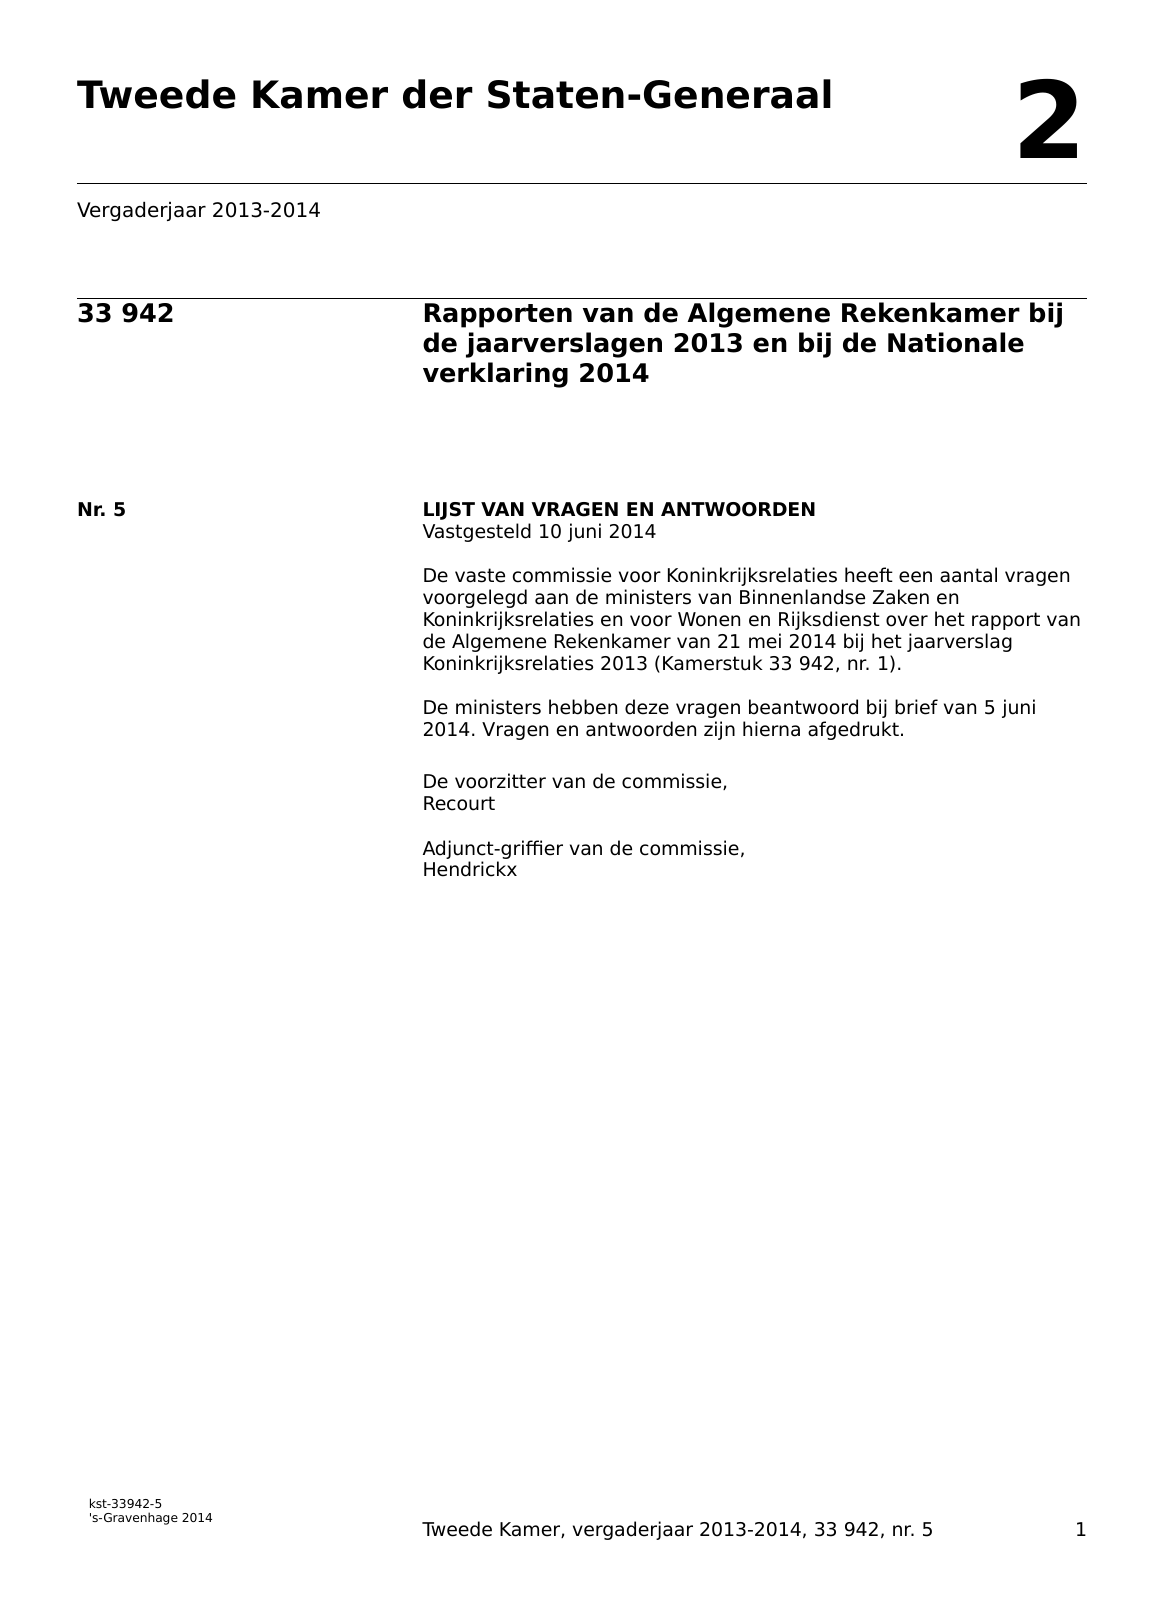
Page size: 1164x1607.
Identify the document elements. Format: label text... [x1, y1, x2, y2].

text Vastgesteld 10 juni 2014 [422, 521, 1087, 543]
text kst-33942-5 [88, 1497, 323, 1511]
text De voorzitter van de commissie, Recourt [422, 771, 1087, 815]
subtitle Nr. 5 LIJST VAN VRAGEN EN ANTWOORDEN [77, 499, 1087, 521]
text De vaste commissie voor Koninkrijksrelaties heeft een aantal vragen voorgelegd aan de ministers van Binnenlandse Zaken en Koninkrijksrelaties en voor Wonen en Rijksdienst over het rapport van de Algemene Rekenkamer van 21 mei 2014 bij het jaarverslag Koninkrijksrelaties 2013 (Kamerstuk 33 942, nr. 1). [422, 565, 1087, 675]
table_header 2 [886, 59, 1087, 183]
subtitle 33 942 Rapporten van de Algemene Rekenkamer bij de jaarverslagen 2013 en bij de Nationale verklaring 2014 [77, 299, 1087, 388]
text De ministers hebben deze vragen beantwoord bij brief van 5 juni 2014. Vragen en antwoorden zijn hierna afgedrukt. [422, 697, 1087, 741]
text 's-Gravenhage 2014 [88, 1511, 323, 1525]
text Adjunct-griffier van de commissie, Hendrickx [422, 837, 1087, 881]
table_header Tweede Kamer der Staten-Generaal [77, 59, 886, 183]
table_cell Vergaderjaar 2013-2014 [77, 184, 1087, 298]
